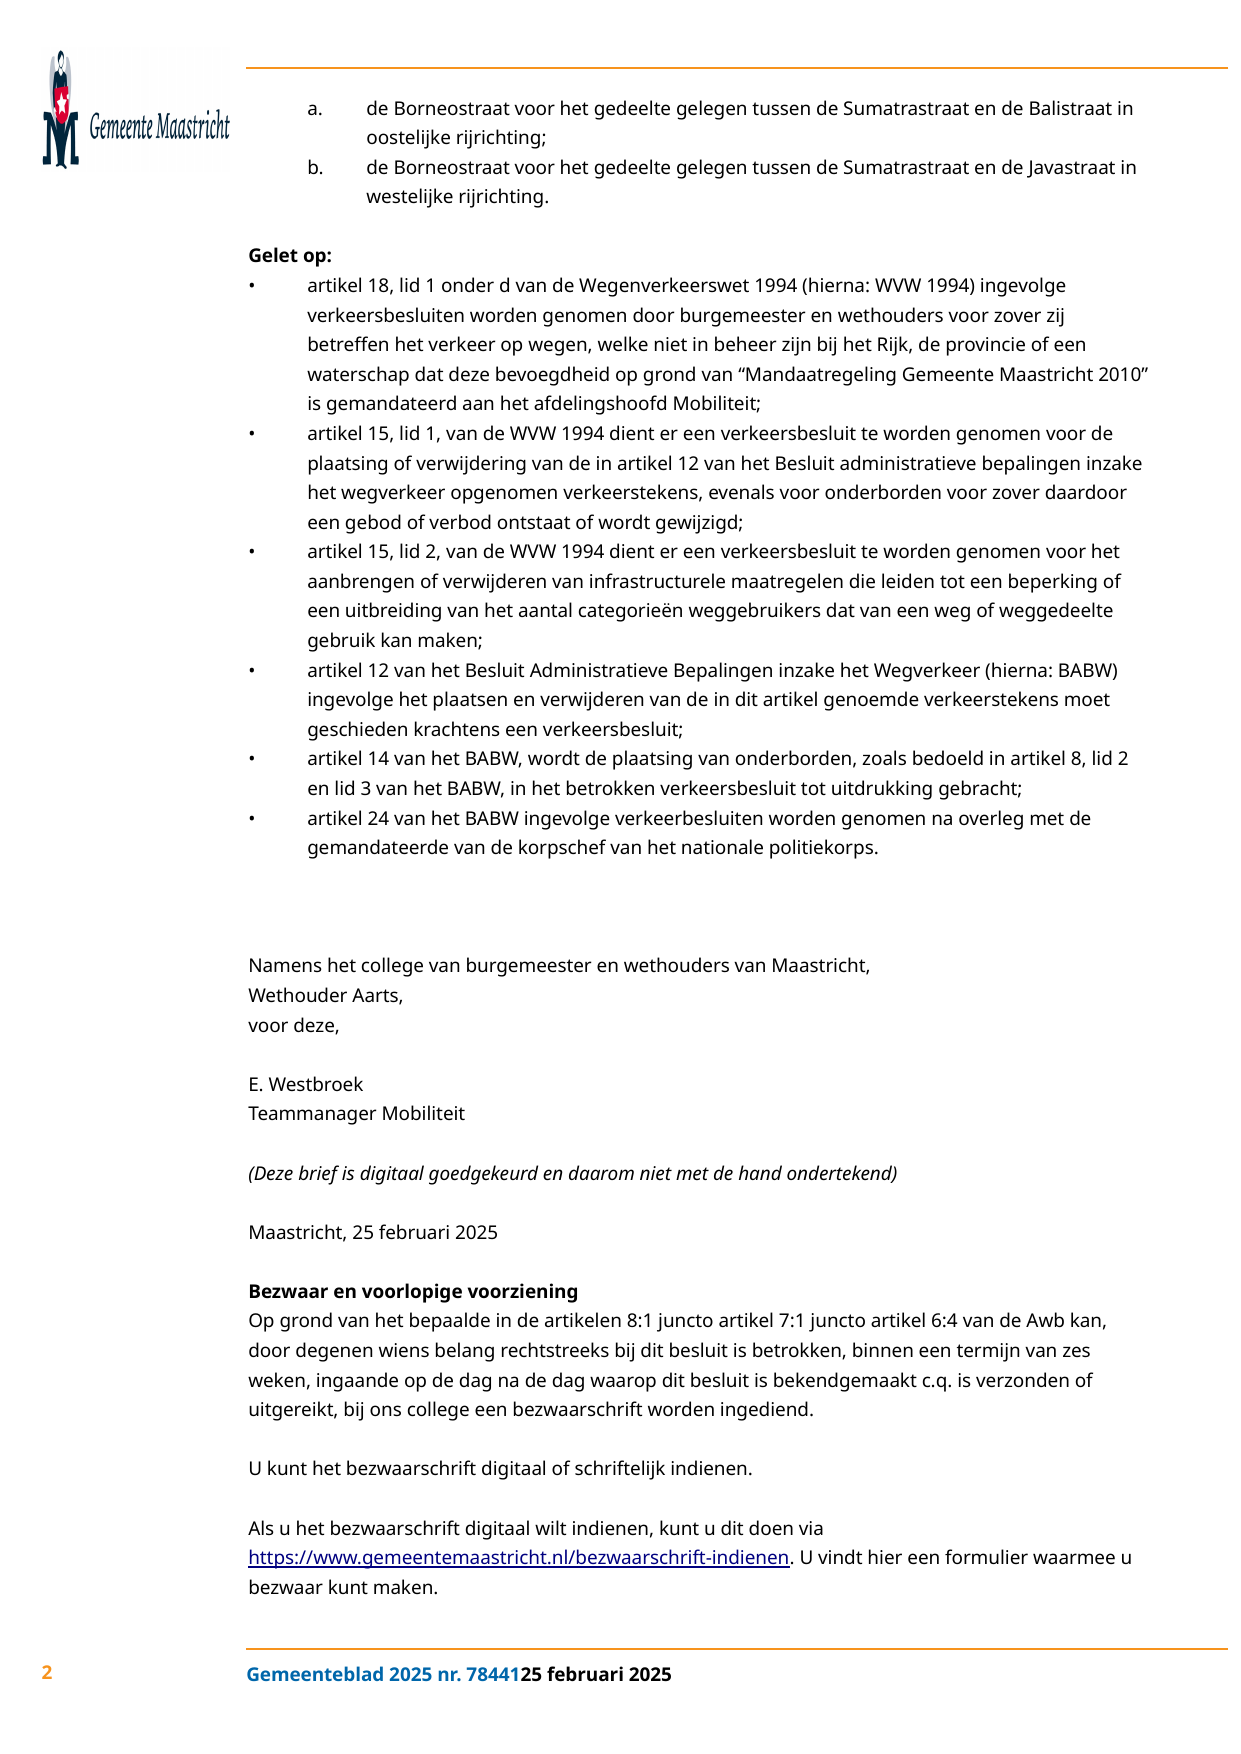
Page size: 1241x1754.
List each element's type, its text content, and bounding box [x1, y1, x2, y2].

list artikel 15, lid 1, van de WVW 1994 dient er een verkeersbesluit te worden genomen voor de plaatsing of verwijdering van de in artikel 12 van het Besluit administratieve bepalingen inzake het wegverkeer opgenomen verkeerstekens, evenals voor onderborden voor zover daardoor een gebod of verbod ontstaat of wordt gewijzigd; [248, 420, 1152, 535]
text Gelet op: [248, 243, 1152, 268]
text voor deze, [248, 1012, 1152, 1038]
list de Borneostraat voor het gedeelte gelegen tussen de Sumatrastraat en de Javastraat in westelijke rijrichting. [307, 154, 1152, 209]
text Namens het college van burgemeester en wethouders van Maastricht, [248, 953, 1152, 978]
text Bezwaar en voorlopige voorziening [248, 1278, 1152, 1304]
list artikel 18, lid 1 onder d van de Wegenverkeerswet 1994 (hierna: WVW 1994) ingevolge verkeersbesluiten worden genomen door burgemeester en wethouders voor zover zij betreffen het verkeer op wegen, welke niet in beheer zijn bij het Rijk, de provincie of een waterschap dat deze bevoegdheid op grond van “Mandaatregeling Gemeente Maastricht 2010” is gemandateerd aan het afdelingshoofd Mobiliteit; [248, 272, 1152, 416]
text Teammanager Mobiliteit [248, 1101, 1152, 1126]
text Op grond van het bepaalde in de artikelen 8:1 juncto artikel 7:1 juncto artikel 6:4 van de Awb kan, door degenen wiens belang rechtstreeks bij dit besluit is betrokken, binnen een termijn van zes weken, ingaande op de dag na de dag waarop dit besluit is bekendgemaakt c.q. is verzonden of uitgereikt, bij ons college een bezwaarschrift worden ingediend. [248, 1308, 1152, 1422]
list artikel 12 van het Besluit Administratieve Bepalingen inzake het Wegverkeer (hierna: BABW) ingevolge het plaatsen en verwijderen van de in dit artikel genoemde verkeerstekens moet geschieden krachtens een verkeersbesluit; [248, 657, 1152, 742]
list de Borneostraat voor het gedeelte gelegen tussen de Sumatrastraat en de Balistraat in oostelijke rijrichting; [307, 95, 1152, 150]
list artikel 14 van het BABW, wordt de plaatsing van onderborden, zoals bedoeld in artikel 8, lid 2 en lid 3 van het BABW, in het betrokken verkeersbesluit tot uitdrukking gebracht; [248, 746, 1152, 801]
text E. Westbroek [248, 1071, 1152, 1097]
list artikel 15, lid 2, van de WVW 1994 dient er een verkeersbesluit te worden genomen voor het aanbrengen of verwijderen van infrastructurele maatregelen die leiden tot een beperking of een uitbreiding van het aantal categorieën weggebruikers dat van een weg of weggedeelte gebruik kan maken; [248, 538, 1152, 653]
text (Deze brief is digitaal goedgekeurd en daarom niet met de hand ondertekend) [248, 1160, 1152, 1186]
text Wethouder Aarts, [248, 982, 1152, 1008]
list artikel 24 van het BABW ingevolge verkeerbesluiten worden genomen na overleg met de gemandateerde van de korpschef van het nationale politiekorps. [248, 805, 1152, 860]
picture [41, 47, 231, 172]
text U kunt het bezwaarschrift digitaal of schriftelijk indienen. [248, 1456, 1152, 1481]
text Maastricht, 25 februari 2025 [248, 1219, 1152, 1245]
text Als u het bezwaarschrift digitaal wilt indienen, kunt u dit doen via https://www.gemeentemaastricht.nl/bezwaarschrift-indienen. U vindt hier een formulier waarmee u bezwaar kunt maken. [248, 1515, 1152, 1600]
